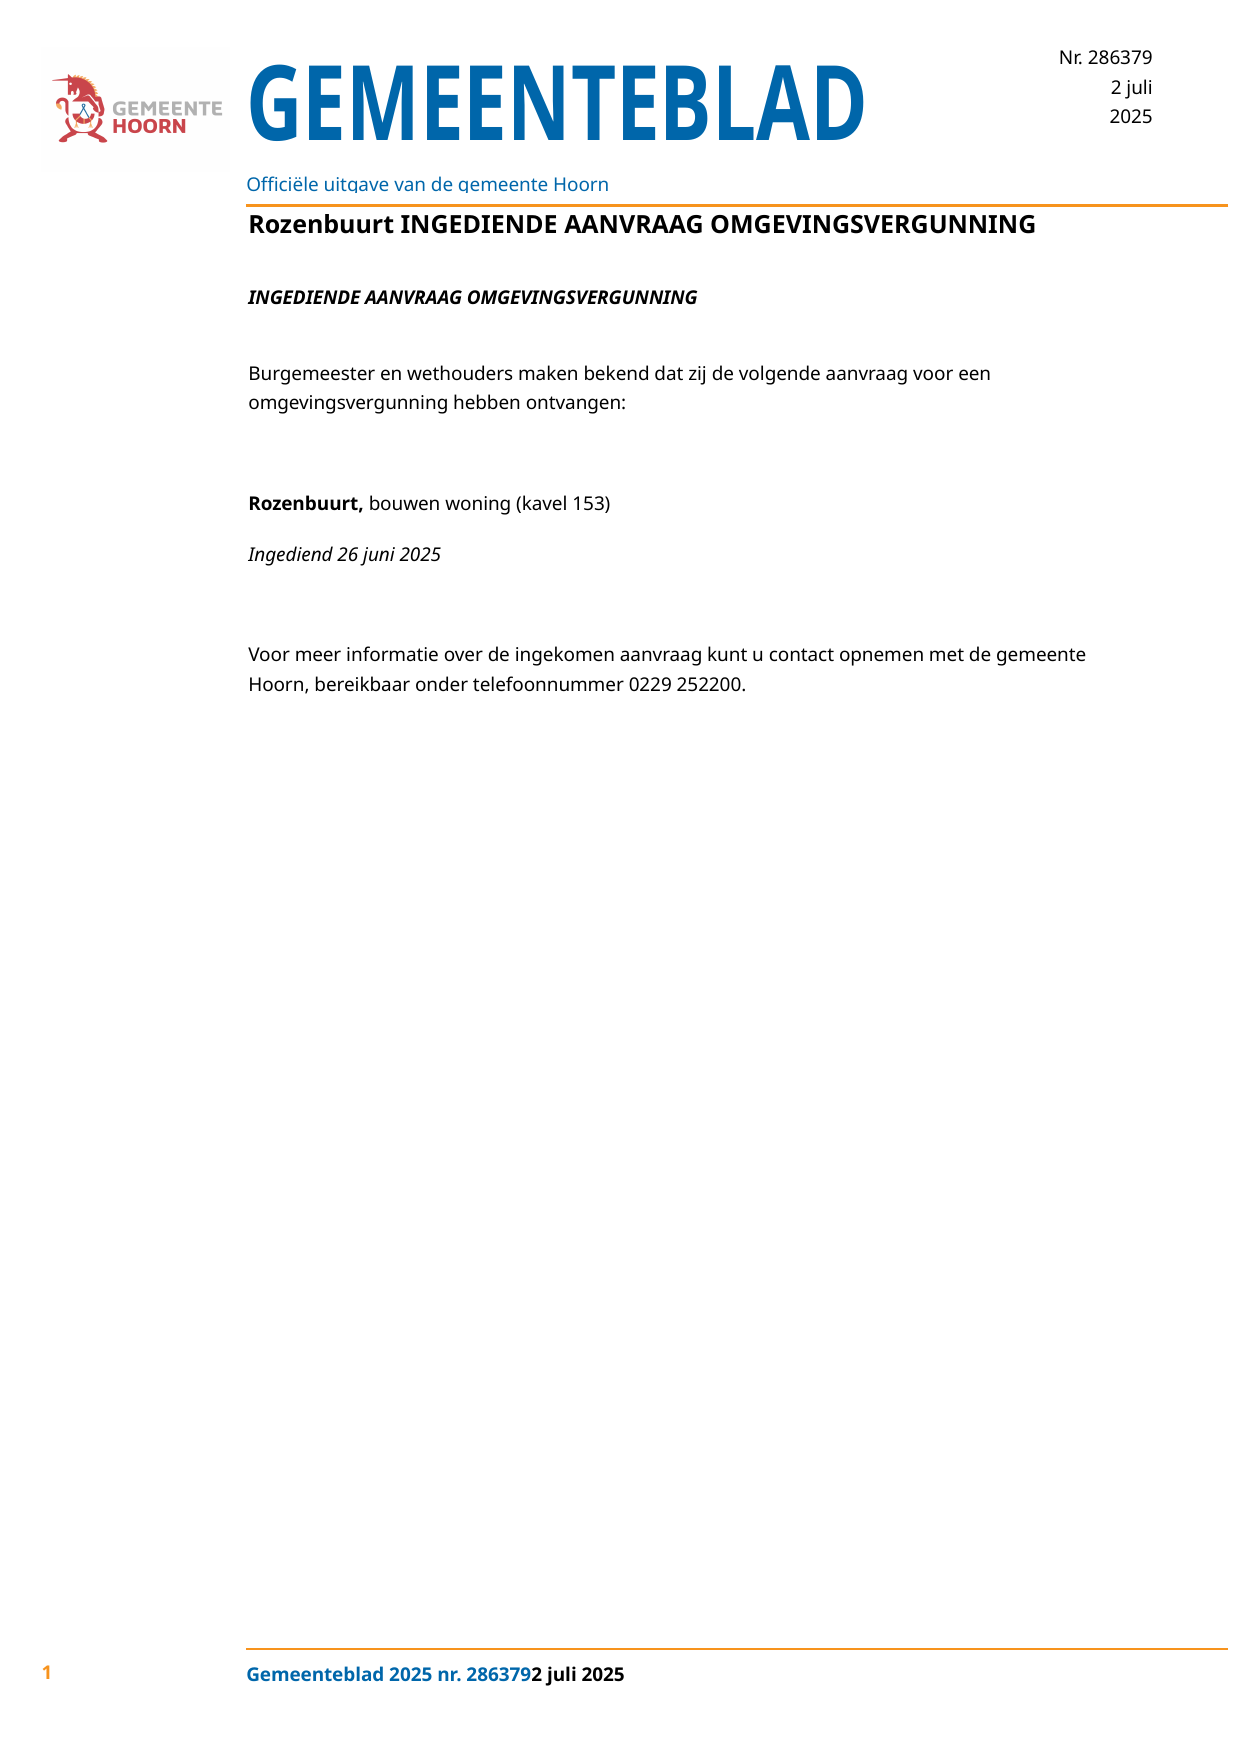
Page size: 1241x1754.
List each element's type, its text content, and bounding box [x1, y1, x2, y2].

text Burgemeester en wethouders maken bekend dat zij de volgende aanvraag voor een omgevingsvergunning hebben ontvangen: [248, 360, 1152, 415]
text Rozenbuurt INGEDIENDE AANVRAAG OMGEVINGSVERGUNNING [248, 207, 1152, 241]
text Rozenbuurt, bouwen woning (kavel 153) [248, 490, 1152, 516]
text Voor meer informatie over de ingekomen aanvraag kunt u contact opnemen met de gemeente Hoorn, bereikbaar onder telefoonnummer 0229 252200. [248, 642, 1152, 697]
picture [41, 47, 231, 172]
text INGEDIENDE AANVRAAG OMGEVINGSVERGUNNING [248, 284, 1152, 309]
text Ingediend 26 juni 2025 [248, 541, 1152, 567]
